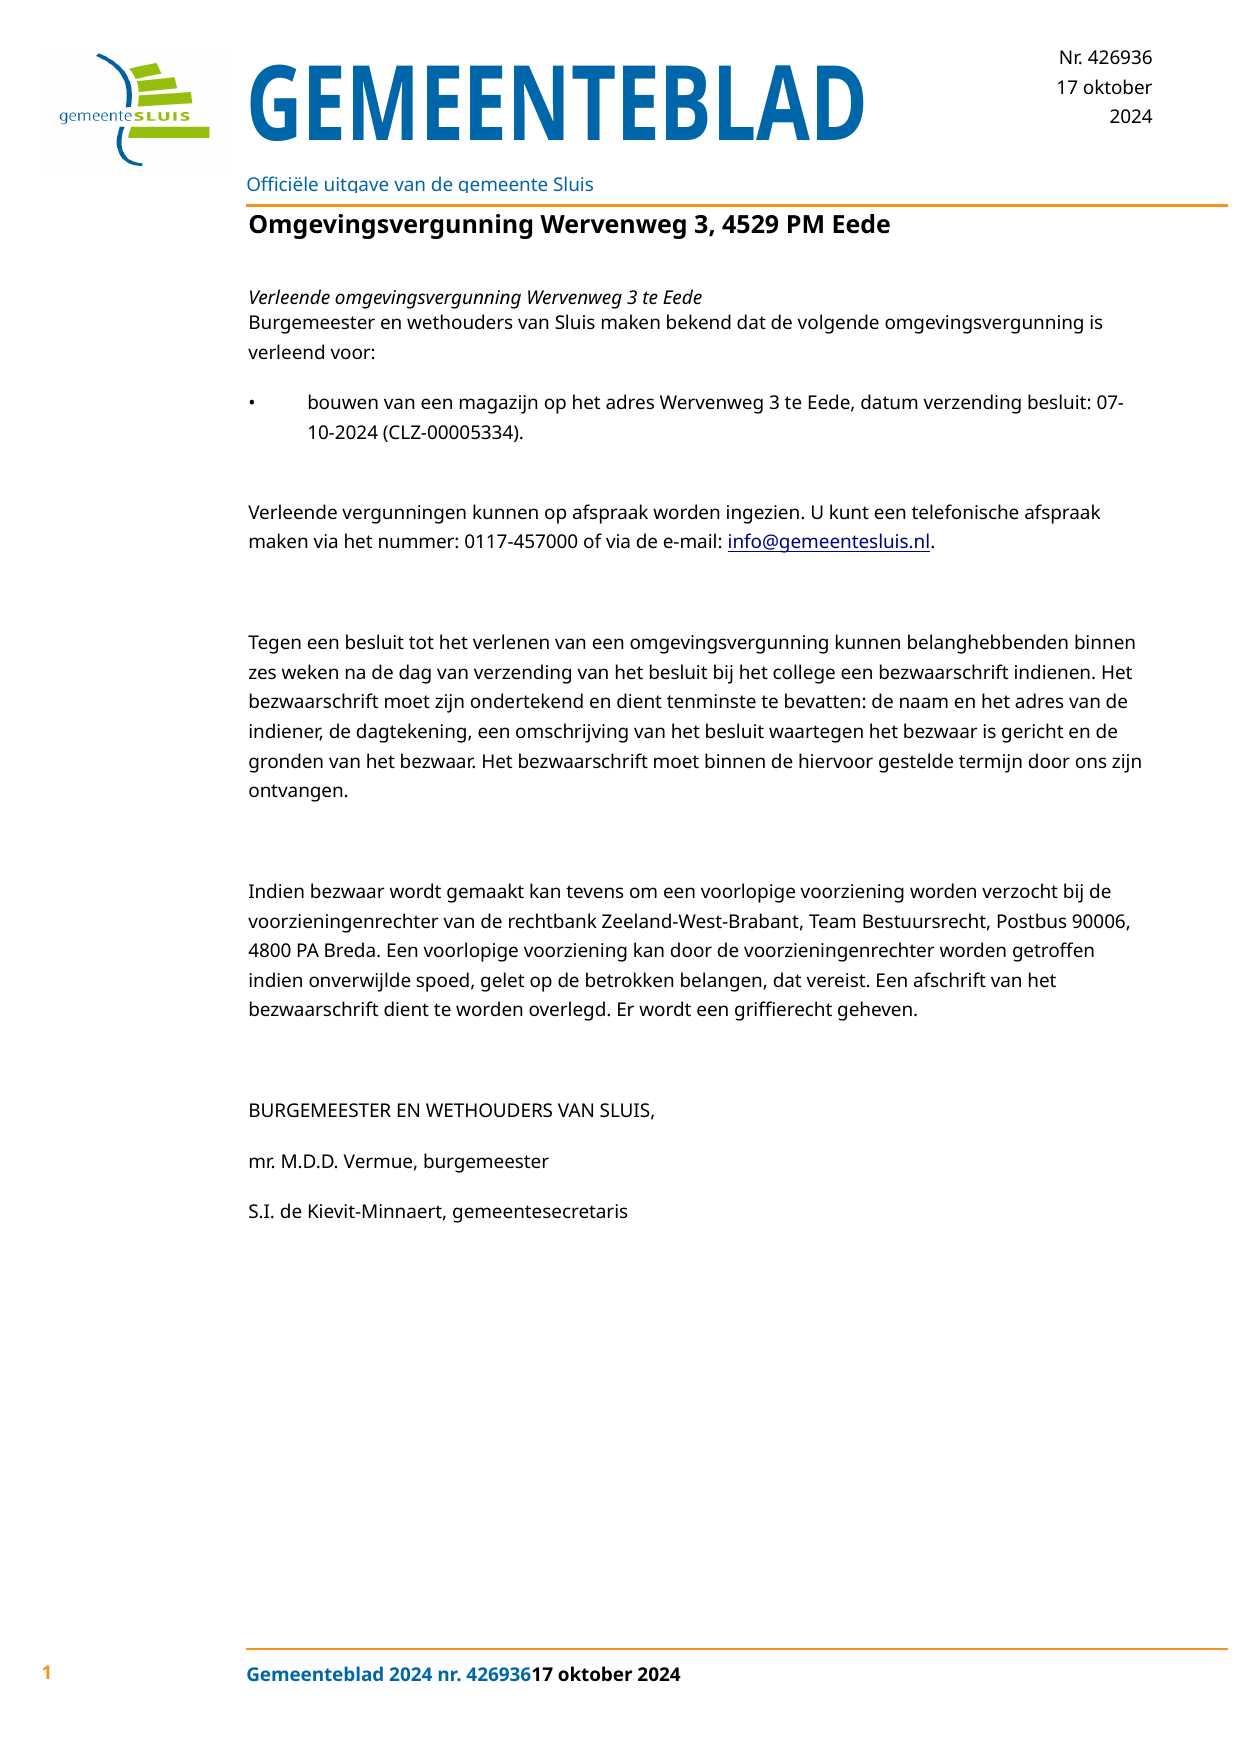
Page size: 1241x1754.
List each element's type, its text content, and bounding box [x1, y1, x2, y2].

picture [41, 47, 231, 172]
text mr. M.D.D. Vermue, burgemeester [248, 1148, 1152, 1174]
text S.I. de Kievit-Minnaert, gemeentesecretaris [248, 1198, 1152, 1224]
text Indien bezwaar wordt gemaakt kan tevens om een voorlopige voorziening worden verzocht bij de voorzieningenrechter van de rechtbank Zeeland-West-Brabant, Team Bestuursrecht, Postbus 90006, 4800 PA Breda. Een voorlopige voorziening kan door de voorzieningenrechter worden getroffen indien onverwijlde spoed, gelet op de betrokken belangen, dat vereist. Een afschrift van het bezwaarschrift dient te worden overlegd. Er wordt een griffierecht geheven. [248, 878, 1152, 1022]
text Omgevingsvergunning Wervenweg 3, 4529 PM Eede [248, 207, 1152, 241]
text Tegen een besluit tot het verlenen van een omgevingsvergunning kunnen belanghebbenden binnen zes weken na de dag van verzending van het besluit bij het college een bezwaarschrift indienen. Het bezwaarschrift moet zijn ondertekend en dient tenminste te bevatten: de naam en het adres van de indiener, de dagtekening, een omschrijving van het besluit waartegen het bezwaar is gericht en de gronden van het bezwaar. Het bezwaarschrift moet binnen de hiervoor gestelde termijn door ons zijn ontvangen. [248, 629, 1152, 803]
text BURGEMEESTER EN WETHOUDERS VAN SLUIS, [248, 1097, 1152, 1123]
text Verleende omgevingsvergunning Wervenweg 3 te Eede [248, 284, 1152, 309]
list bouwen van een magazijn op het adres Wervenweg 3 te Eede, datum verzending besluit: 07-10-2024 (CLZ-00005334). [248, 389, 1152, 445]
text Verleende vergunningen kunnen op afspraak worden ingezien. U kunt een telefonische afspraak maken via het nummer: 0117-457000 of via de e-mail: info@gemeentesluis.nl. [248, 499, 1152, 554]
text Burgemeester en wethouders van Sluis maken bekend dat de volgende omgevingsvergunning is verleend voor: [248, 309, 1152, 365]
